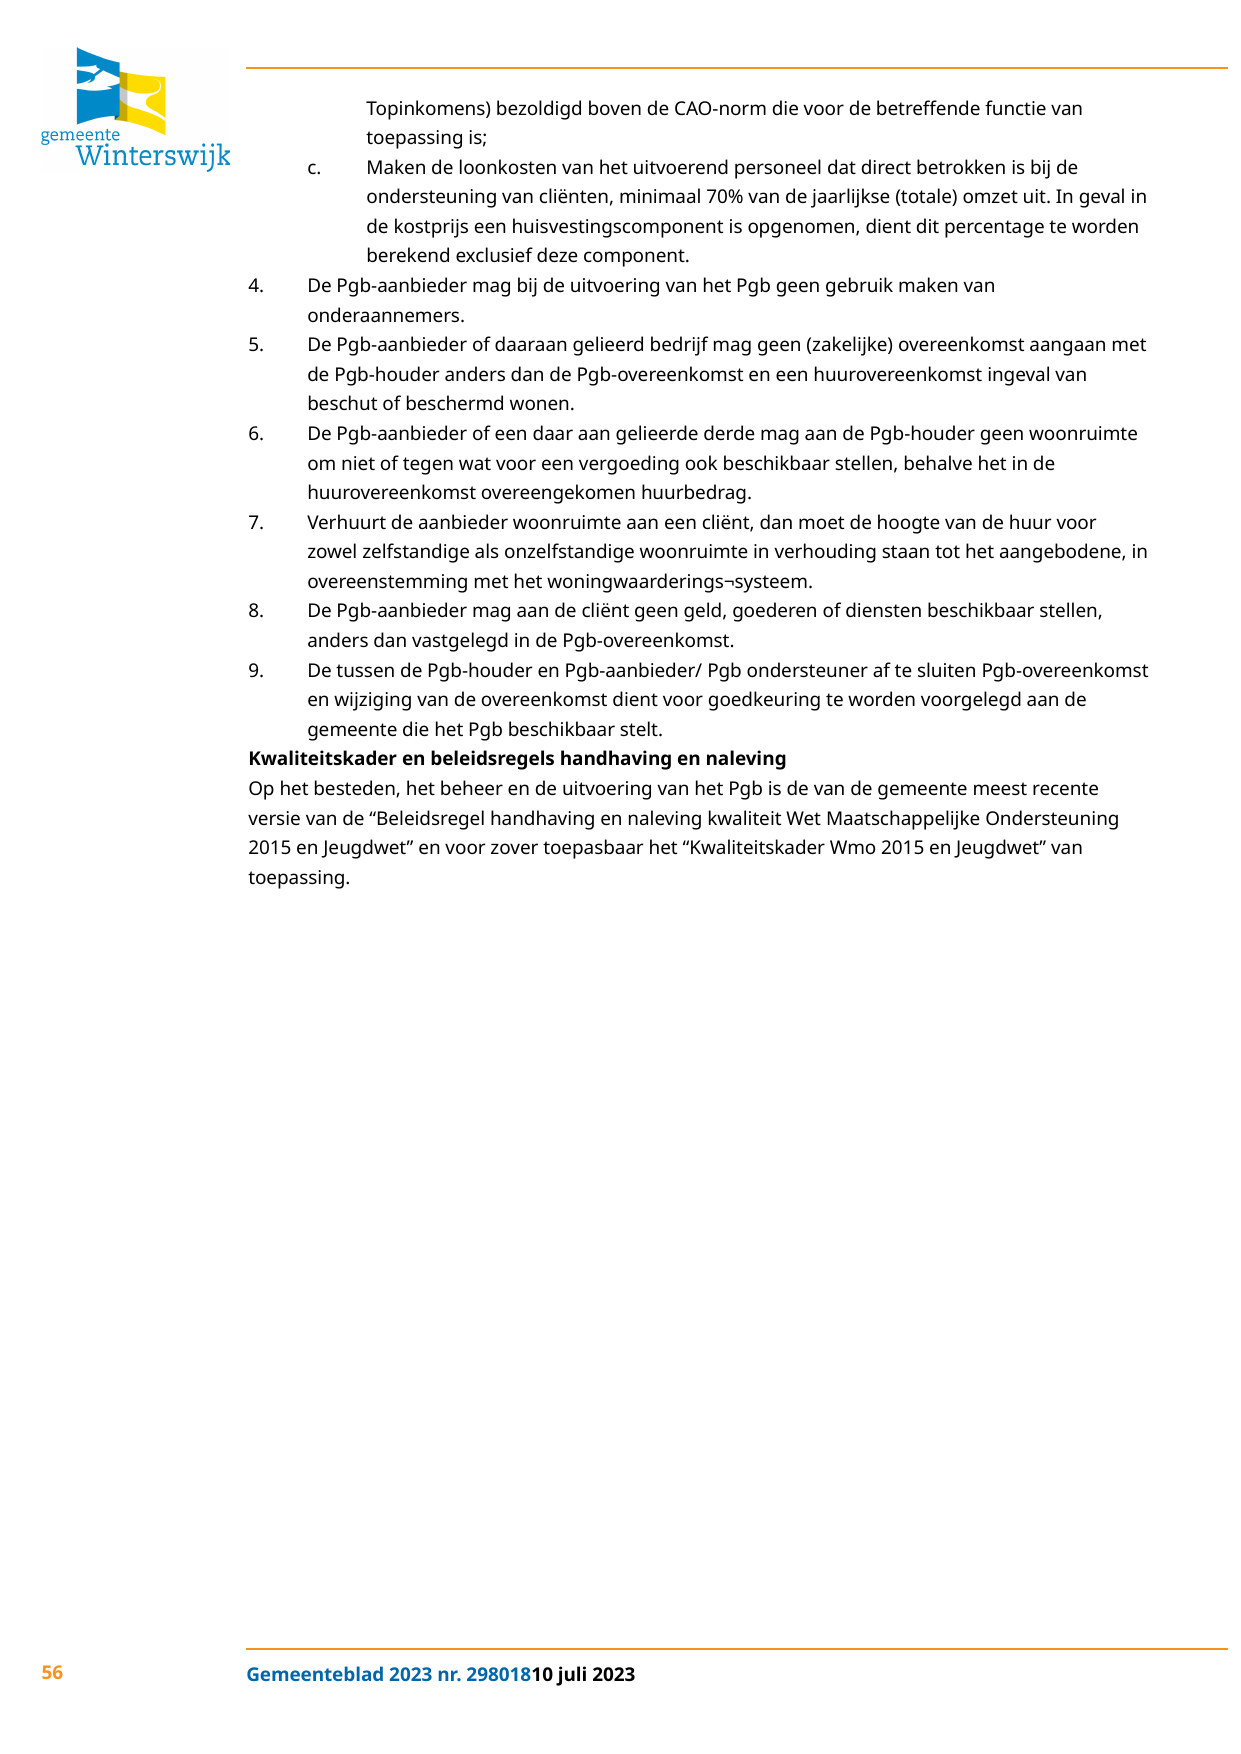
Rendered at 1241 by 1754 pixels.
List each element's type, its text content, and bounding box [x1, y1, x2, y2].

list Maken de loonkosten van het uitvoerend personeel dat direct betrokken is bij de ondersteuning van cliënten, minimaal 70% van de jaarlijkse (totale) omzet uit. In geval in de kostprijs een huisvestingscomponent is opgenomen, dient dit percentage te worden berekend exclusief deze component. [307, 154, 1152, 268]
list De Pgb-aanbieder of een daar aan gelieerde derde mag aan de Pgb-houder geen woonruimte om niet of tegen wat voor een vergoeding ook beschikbaar stellen, behalve het in de huurovereenkomst overeengekomen huurbedrag. [248, 420, 1152, 505]
picture [225, 153, 231, 162]
list Verhuurt de aanbieder woonruimte aan een cliënt, dan moet de hoogte van de huur voor zowel zelfstandige als onzelfstandige woonruimte in verhouding staan tot het aangebodene, in overeenstemming met het woningwaarderings¬systeem. [248, 509, 1152, 594]
list De Pgb-aanbieder of daaraan gelieerd bedrijf mag geen (zakelijke) overeenkomst aangaan met de Pgb-houder anders dan de Pgb-overeenkomst en een huurovereenkomst ingeval van beschut of beschermd wonen. [248, 331, 1152, 416]
text Kwaliteitskader en beleidsregels handhaving en naleving [248, 746, 1152, 771]
list De tussen de Pgb-houder en Pgb-aanbieder/ Pgb ondersteuner af te sluiten Pgb-overeenkomst en wijziging van de overeenkomst dient voor goedkeuring te worden voorgelegd aan de gemeente die het Pgb beschikbaar stelt. [248, 657, 1152, 742]
text Op het besteden, het beheer en de uitvoering van het Pgb is de van de gemeente meest recente versie van de “Beleidsregel handhaving en naleving kwaliteit Wet Maatschappelijke Ondersteuning 2015 en Jeugdwet” en voor zover toepasbaar het “Kwaliteitskader Wmo 2015 en Jeugdwet” van toepassing. [248, 775, 1152, 890]
list De Pgb-aanbieder mag aan de cliënt geen geld, goederen of diensten beschikbaar stellen, anders dan vastgelegd in de Pgb-overeenkomst. [248, 598, 1152, 653]
list Topinkomens) bezoldigd boven de CAO-norm die voor de betreffende functie van toepassing is; [307, 95, 1152, 150]
list De Pgb-aanbieder mag bij de uitvoering van het Pgb geen gebruik maken van onderaannemers. [248, 272, 1152, 328]
picture [41, 47, 231, 172]
